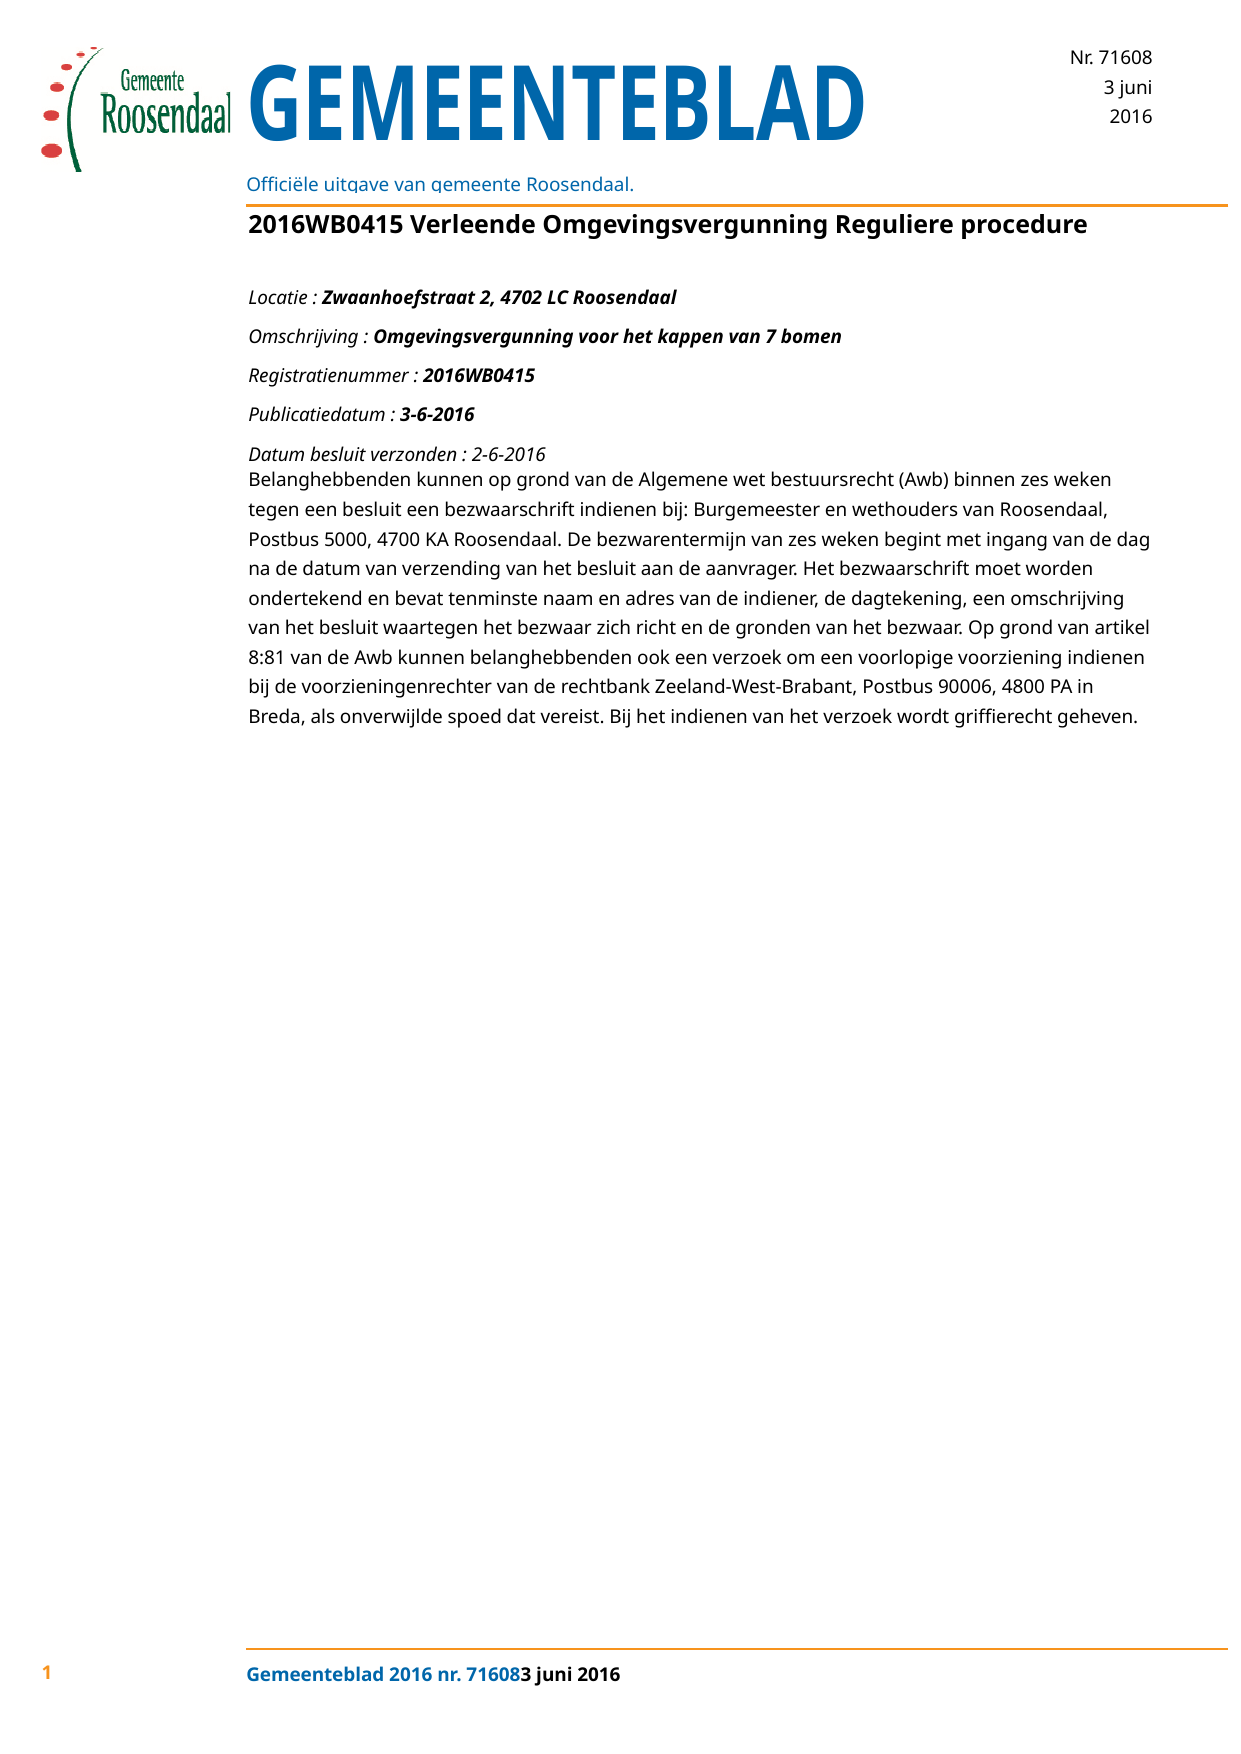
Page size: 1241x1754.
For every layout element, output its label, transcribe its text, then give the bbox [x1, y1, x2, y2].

text Publicatiedatum : 3-6-2016 [248, 402, 1152, 427]
text Datum besluit verzonden : 2-6-2016 [248, 441, 1152, 467]
text Belanghebbenden kunnen op grond van de Algemene wet bestuursrecht (Awb) binnen zes weken tegen een besluit een bezwaarschrift indienen bij: Burgemeester en wethouders van Roosendaal, Postbus 5000, 4700 KA Roosendaal. De bezwarentermijn van zes weken begint met ingang van de dag na de datum van verzending van het besluit aan de aanvrager. Het bezwaarschrift moet worden ondertekend en bevat tenminste naam en adres van de indiener, de dagtekening, een omschrijving van het besluit waartegen het bezwaar zich richt en de gronden van het bezwaar. Op grond van artikel 8:81 van de Awb kunnen belanghebbenden ook een verzoek om een voorlopige voorziening indienen bij de voorzieningenrechter van de rechtbank Zeeland-West-Brabant, Postbus 90006, 4800 PA in Breda, als onverwijlde spoed dat vereist. Bij het indienen van het verzoek wordt griffierecht geheven. [248, 467, 1152, 729]
text Omschrijving : Omgevingsvergunning voor het kappen van 7 bomen [248, 323, 1152, 349]
text Registratienummer : 2016WB0415 [248, 362, 1152, 388]
text Locatie : Zwaanhoefstraat 2, 4702 LC Roosendaal [248, 284, 1152, 309]
picture [41, 47, 231, 172]
text 2016WB0415 Verleende Omgevingsvergunning Reguliere procedure [248, 207, 1152, 241]
